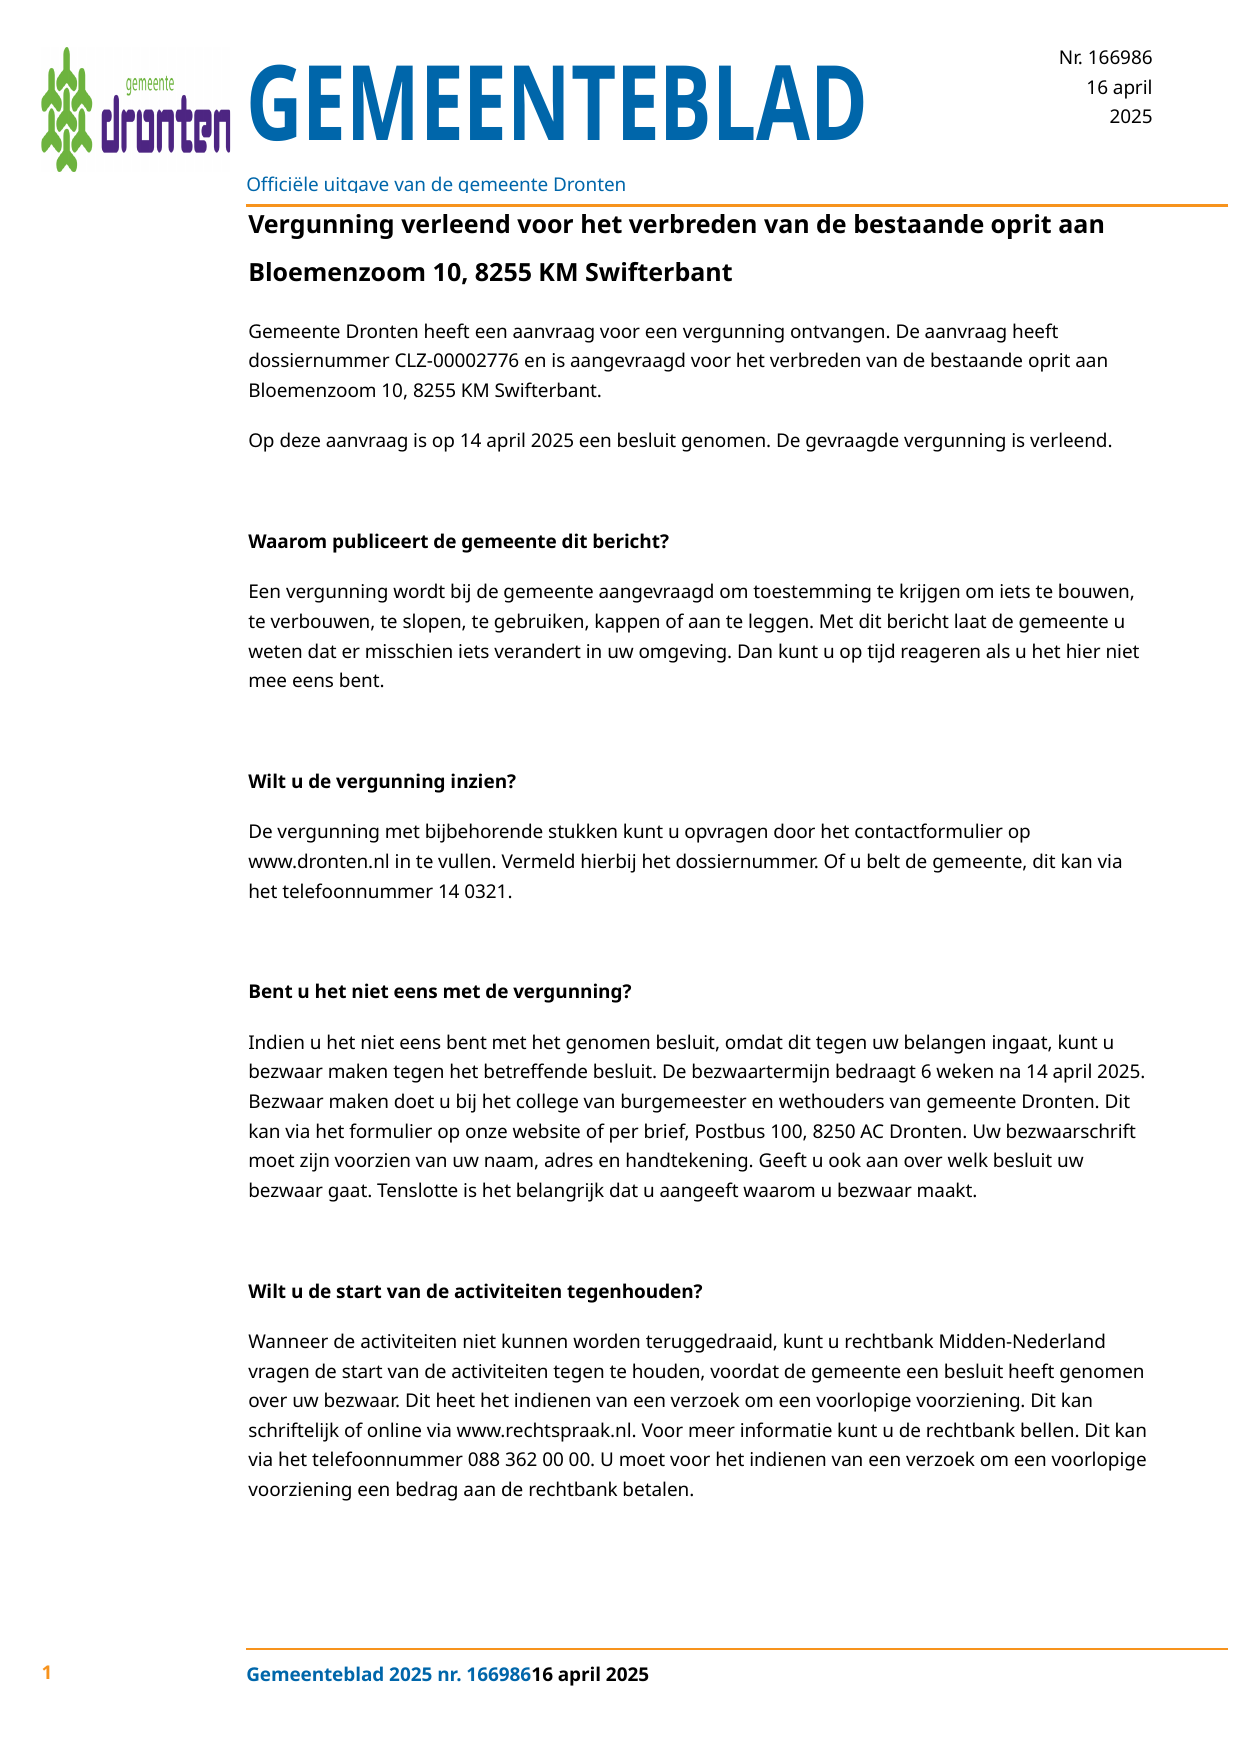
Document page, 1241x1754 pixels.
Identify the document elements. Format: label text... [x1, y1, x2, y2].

text Waarom publiceert de gemeente dit bericht? [248, 528, 1152, 554]
text Een vergunning wordt bij de gemeente aangevraagd om toestemming te krijgen om iets te bouwen, te verbouwen, te slopen, te gebruiken, kappen of aan te leggen. Met dit bericht laat de gemeente u weten dat er misschien iets verandert in uw omgeving. Dan kunt u op tijd reageren als u het hier niet mee eens bent. [248, 579, 1152, 693]
text Op deze aanvraag is op 14 april 2025 een besluit genomen. De gevraagde vergunning is verleend. [248, 427, 1152, 453]
text De vergunning met bijbehorende stukken kunt u opvragen door het contactformulier op www.dronten.nl in te vullen. Vermeld hierbij het dossiernummer. Of u belt de gemeente, dit kan via het telefoonnummer 14 0321. [248, 819, 1152, 904]
text Wanneer de activiteiten niet kunnen worden teruggedraaid, kunt u rechtbank Midden-Nederland vragen de start van de activiteiten tegen te houden, voordat de gemeente een besluit heeft genomen over uw bezwaar. Dit heet het indienen van een verzoek om een voorlopige voorziening. Dit kan schriftelijk of online via www.rechtspraak.nl. Voor meer informatie kunt u de rechtbank bellen. Dit kan via het telefoonnummer 088 362 00 00. U moet voor het indienen van een verzoek om een voorlopige voorziening een bedrag aan de rechtbank betalen. [248, 1328, 1152, 1502]
text Wilt u de start van de activiteiten tegenhouden? [248, 1278, 1152, 1304]
text Wilt u de vergunning inzien? [248, 768, 1152, 794]
text Gemeente Dronten heeft een aanvraag voor een vergunning ontvangen. De aanvraag heeft dossiernummer CLZ-00002776 en is aangevraagd voor het verbreden van de bestaande oprit aan Bloemenzoom 10, 8255 KM Swifterbant. [248, 318, 1152, 403]
text Indien u het niet eens bent met het genomen besluit, omdat dit tegen uw belangen ingaat, kunt u bezwaar maken tegen het betreffende besluit. De bezwaartermijn bedraagt 6 weken na 14 april 2025. Bezwaar maken doet u bij het college van burgemeester en wethouders van gemeente Dronten. Dit kan via het formulier op onze website of per brief, Postbus 100, 8250 AC Dronten. Uw bezwaarschrift moet zijn voorzien van uw naam, adres en handtekening. Geeft u ook aan over welk besluit uw bezwaar gaat. Tenslotte is het belangrijk dat u aangeeft waarom u bezwaar maakt. [248, 1029, 1152, 1203]
text Vergunning verleend voor het verbreden van de bestaande oprit aan Bloemenzoom 10, 8255 KM Swifterbant [248, 207, 1152, 288]
picture [41, 47, 231, 172]
text Bent u het niet eens met de vergunning? [248, 979, 1152, 1004]
